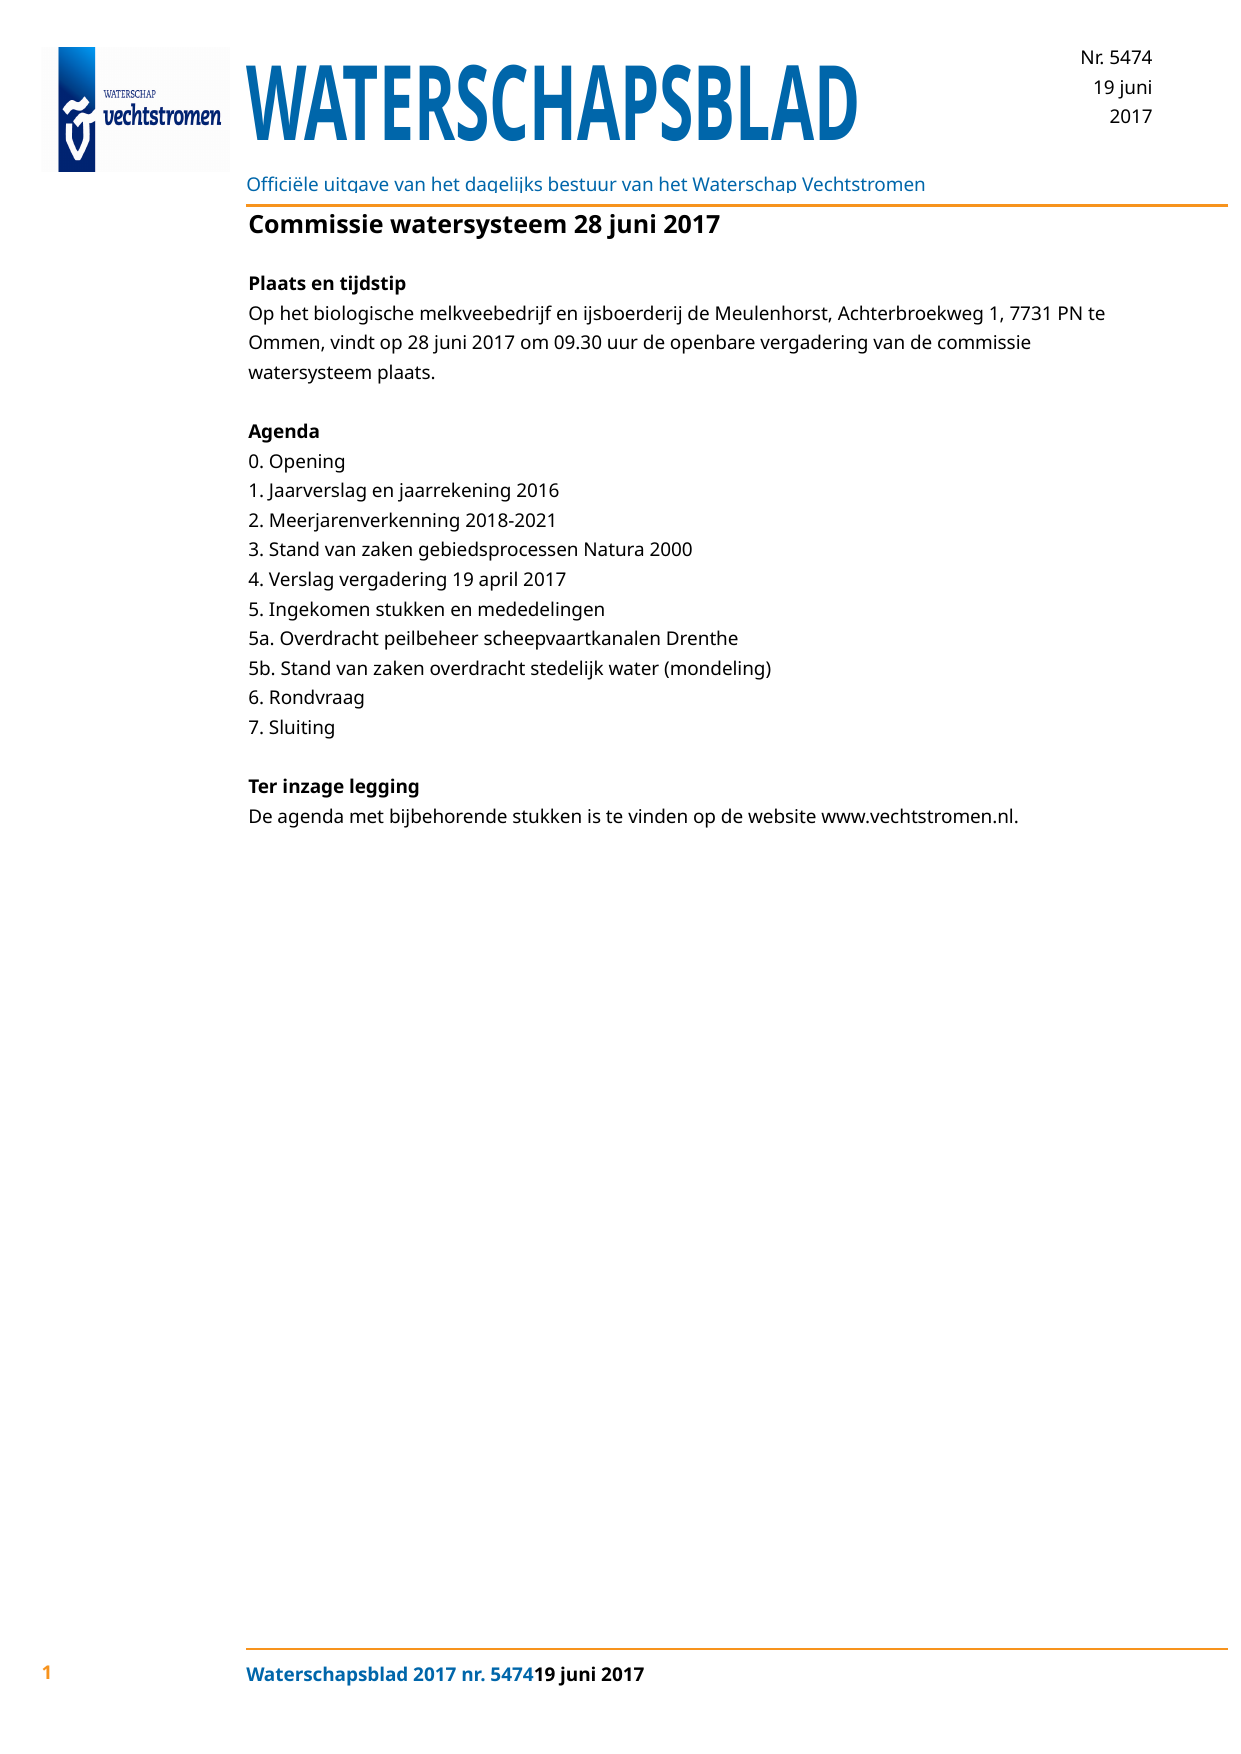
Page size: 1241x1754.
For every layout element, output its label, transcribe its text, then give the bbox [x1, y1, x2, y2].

text 0. Opening [248, 448, 1152, 473]
text 5b. Stand van zaken overdracht stedelijk water (mondeling) [248, 655, 1152, 681]
text 6. Rondvraag [248, 684, 1152, 710]
text Op het biologische melkveebedrijf en ijsboerderij de Meulenhorst, Achterbroekweg 1, 7731 PN te Ommen, vindt op 28 juni 2017 om 09.30 uur de openbare vergadering van de commissie watersysteem plaats. [248, 300, 1152, 385]
text 2. Meerjarenverkenning 2018-2021 [248, 507, 1152, 533]
text 7. Sluiting [248, 714, 1152, 740]
text 5a. Overdracht peilbeheer scheepvaartkanalen Drenthe [248, 625, 1152, 651]
text Agenda [248, 418, 1152, 444]
text Ter inzage legging [248, 773, 1152, 799]
text 4. Verslag vergadering 19 april 2017 [248, 566, 1152, 592]
picture [41, 47, 231, 172]
text 5. Ingekomen stukken en mededelingen [248, 596, 1152, 621]
text Plaats en tijdstip [248, 270, 1152, 296]
text 3. Stand van zaken gebiedsprocessen Natura 2000 [248, 537, 1152, 562]
text 1. Jaarverslag en jaarrekening 2016 [248, 477, 1152, 503]
text Commissie watersysteem 28 juni 2017 [248, 207, 1152, 241]
text De agenda met bijbehorende stukken is te vinden op de website www.vechtstromen.nl. [248, 803, 1152, 828]
